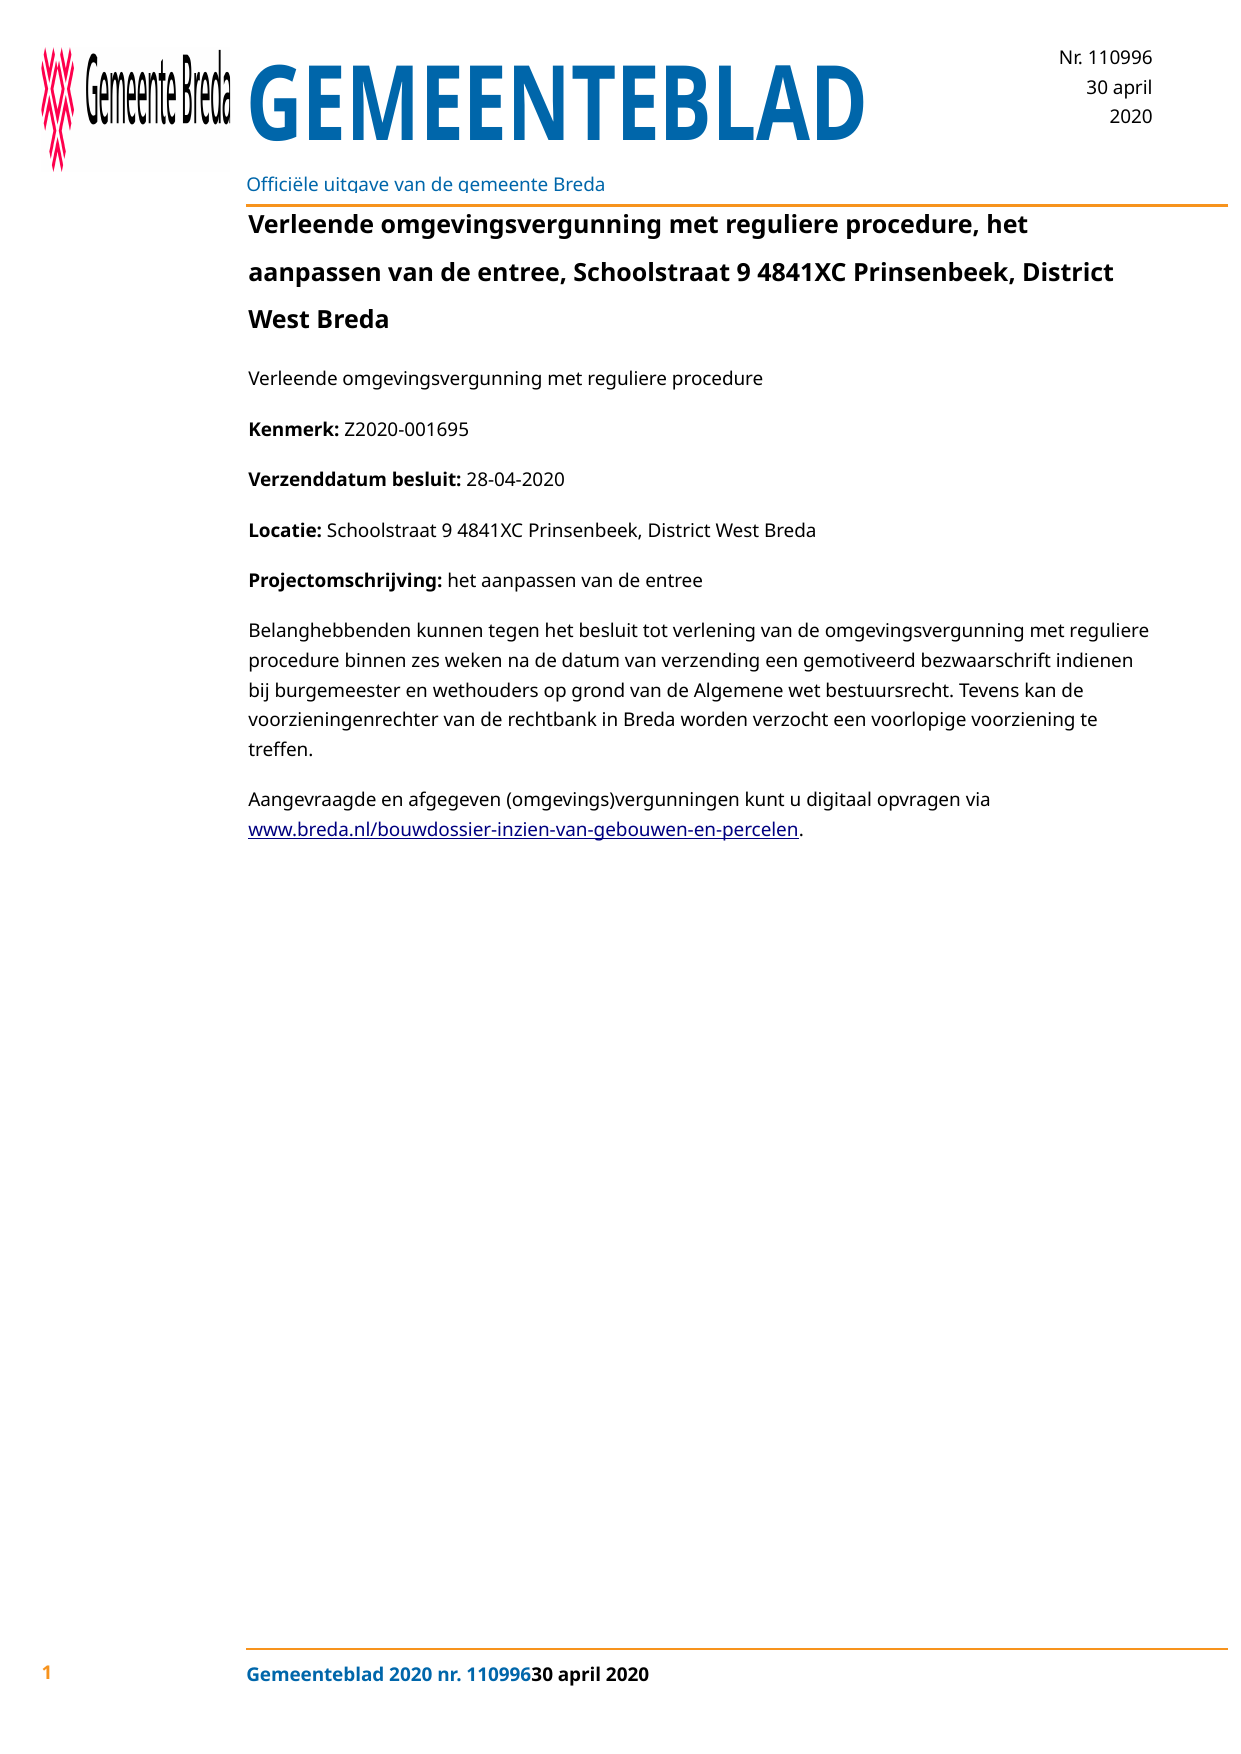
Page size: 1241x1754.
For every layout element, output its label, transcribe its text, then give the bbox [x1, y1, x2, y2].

text Verzenddatum besluit: 28-04-2020 [248, 466, 1152, 492]
text Kenmerk: Z2020-001695 [248, 416, 1152, 442]
text Verleende omgevingsvergunning met reguliere procedure, het aanpassen van de entree, Schoolstraat 9 4841XC Prinsenbeek, District West Breda [248, 207, 1152, 336]
text Belanghebbenden kunnen tegen het besluit tot verlening van de omgevingsvergunning met reguliere procedure binnen zes weken na de datum van verzending een gemotiveerd bezwaarschrift indienen bij burgemeester en wethouders op grond van de Algemene wet bestuursrecht. Tevens kan de voorzieningenrechter van de rechtbank in Breda worden verzocht een voorlopige voorziening te treffen. [248, 618, 1152, 762]
text Verleende omgevingsvergunning met reguliere procedure [248, 366, 1152, 391]
text Aangevraagde en afgegeven (omgevings)vergunningen kunt u digitaal opvragen via www.breda.nl/bouwdossier-inzien-van-gebouwen-en-percelen. [248, 786, 1152, 842]
text Locatie: Schoolstraat 9 4841XC Prinsenbeek, District West Breda [248, 517, 1152, 542]
text Projectomschrijving: het aanpassen van de entree [248, 567, 1152, 593]
picture [41, 47, 231, 172]
